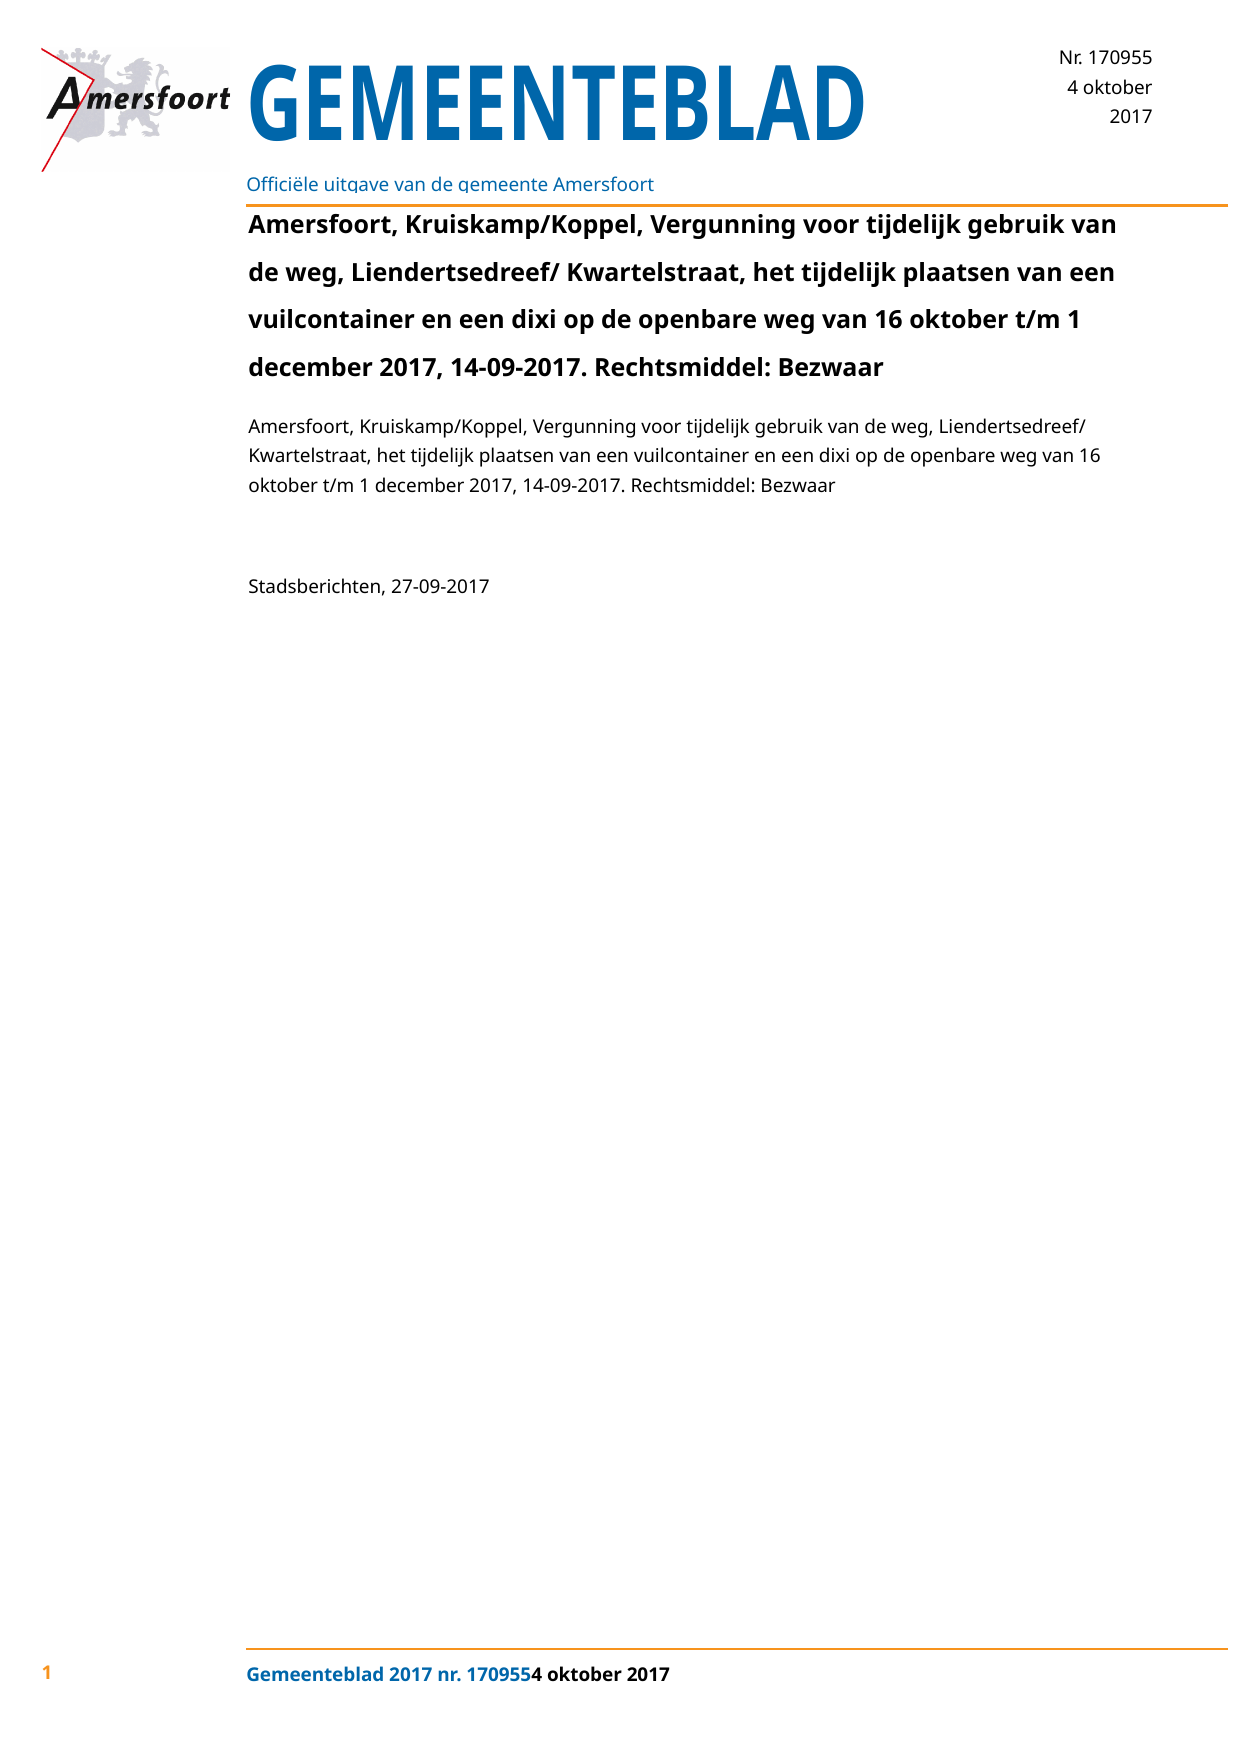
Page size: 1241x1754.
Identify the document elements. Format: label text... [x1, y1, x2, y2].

text Stadsberichten, 27-09-2017 [248, 573, 1152, 599]
text Amersfoort, Kruiskamp/Koppel, Vergunning voor tijdelijk gebruik van de weg, Liendertsedreef/ Kwartelstraat, het tijdelijk plaatsen van een vuilcontainer en een dixi op de openbare weg van 16 oktober t/m 1 december 2017, 14-09-2017. Rechtsmiddel: Bezwaar [248, 207, 1152, 384]
picture [41, 47, 231, 172]
text Amersfoort, Kruiskamp/Koppel, Vergunning voor tijdelijk gebruik van de weg, Liendertsedreef/ Kwartelstraat, het tijdelijk plaatsen van een vuilcontainer en een dixi op de openbare weg van 16 oktober t/m 1 december 2017, 14-09-2017. Rechtsmiddel: Bezwaar [248, 413, 1152, 498]
